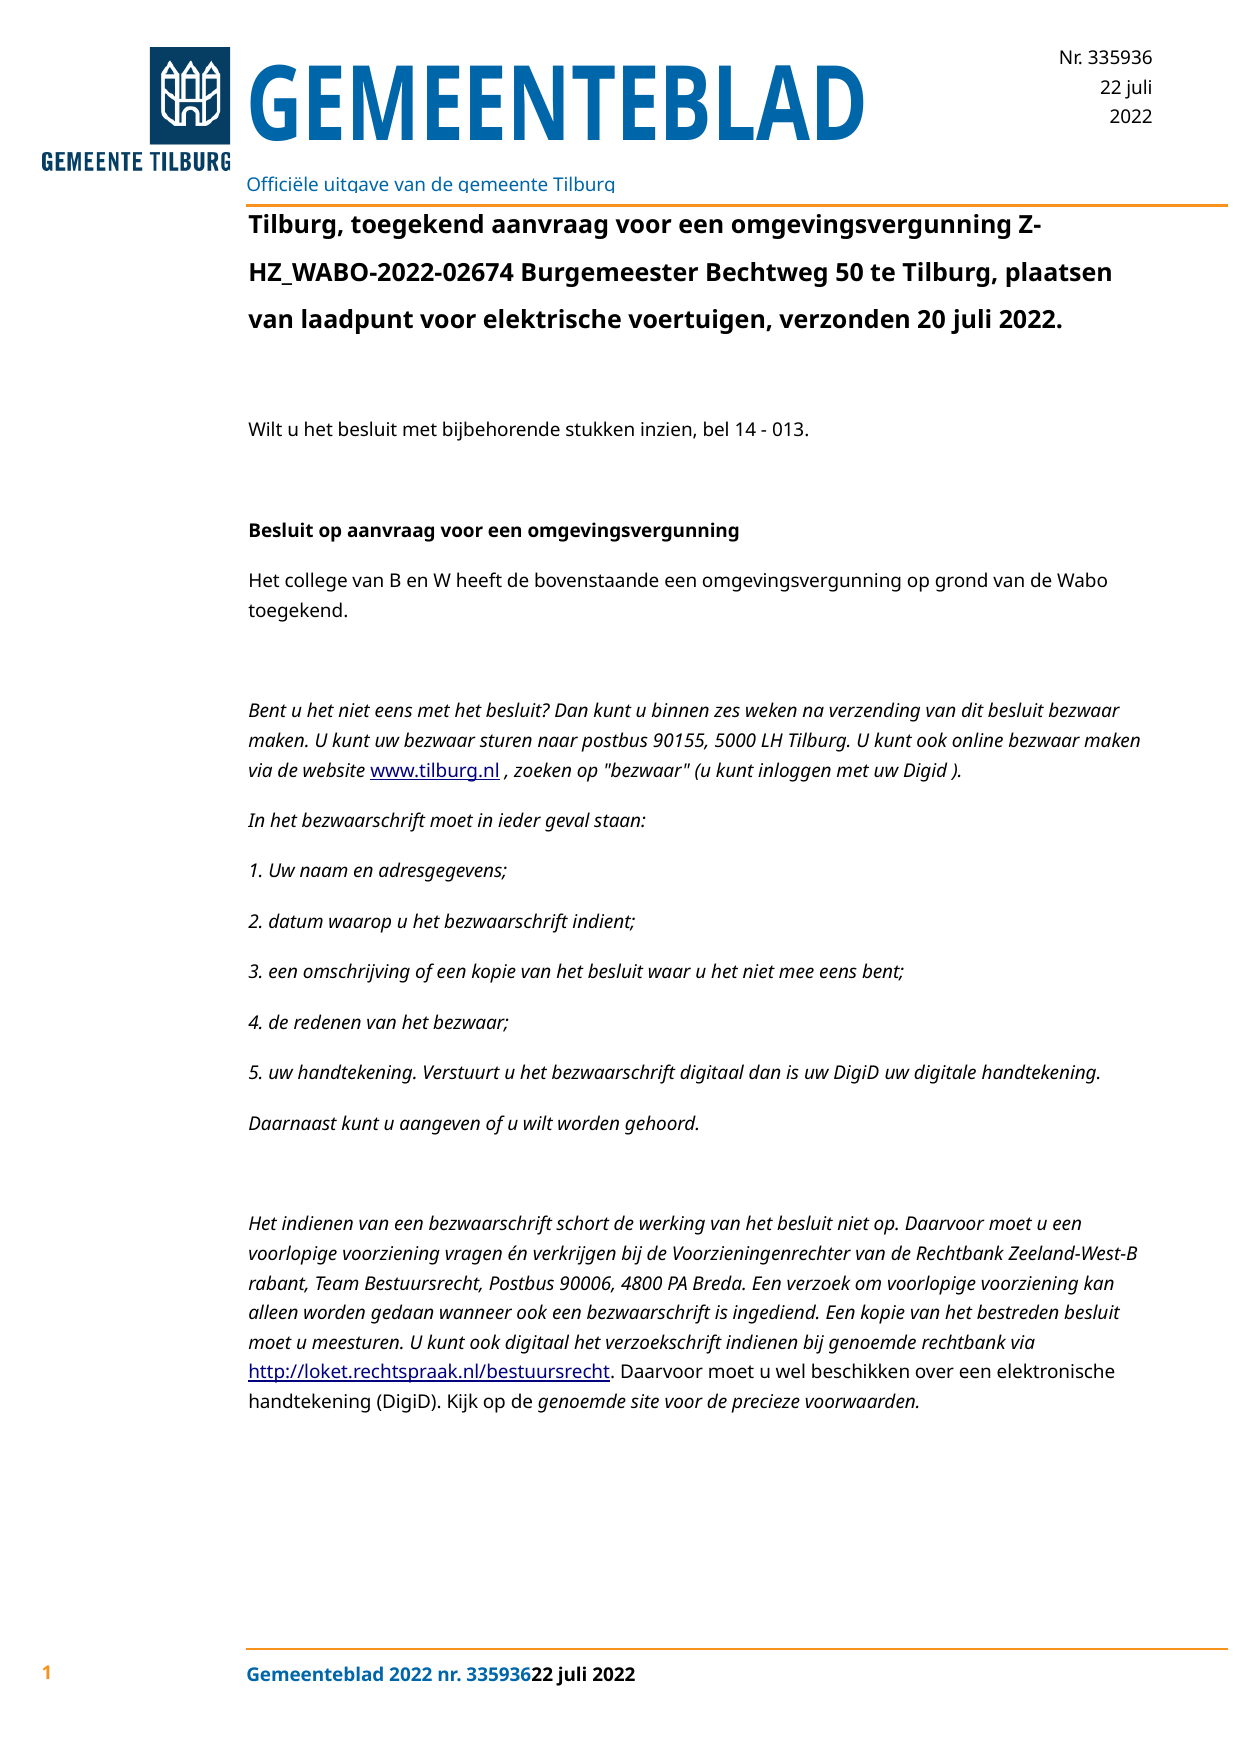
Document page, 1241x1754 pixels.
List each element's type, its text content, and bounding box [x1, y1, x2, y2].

text 4. de redenen van het bezwaar; [248, 1009, 1152, 1034]
text 3. een omschrijving of een kopie van het besluit waar u het niet mee eens bent; [248, 958, 1152, 984]
text Besluit op aanvraag voor een omgevingsvergunning [248, 517, 1152, 542]
text Tilburg, toegekend aanvraag voor een omgevingsvergunning Z-HZ_WABO-2022-02674 Burgemeester Bechtweg 50 te Tilburg, plaatsen van laadpunt voor elektrische voertuigen, verzonden 20 juli 2022. [248, 207, 1152, 336]
text 1. Uw naam en adresgegevens; [248, 858, 1152, 883]
text Daarnaast kunt u aangeven of u wilt worden gehoord. [248, 1110, 1152, 1135]
text Het indienen van een bezwaarschrift schort de werking van het besluit niet op. Daarvoor moet u een voorlopige voorziening vragen én verkrijgen bij de Voorzieningenrechter van de Rechtbank Zeeland-West-B rabant, Team Bestuursrecht, Postbus 90006, 4800 PA Breda. Een verzoek om voorlopige voorziening kan alleen worden gedaan wanneer ook een bezwaarschrift is ingediend. Een kopie van het bestreden besluit moet u meesturen. U kunt ook digitaal het verzoekschrift indienen bij genoemde rechtbank via http://loket.rechtspraak.nl/bestuursrecht. Daarvoor moet u wel beschikken over een elektronische handtekening (DigiD). Kijk op de genoemde site voor de precieze voorwaarden. [248, 1211, 1152, 1414]
text Bent u het niet eens met het besluit? Dan kunt u binnen zes weken na verzending van dit besluit bezwaar maken. U kunt uw bezwaar sturen naar postbus 90155, 5000 LH Tilburg. U kunt ook online bezwaar maken via de website www.tilburg.nl , zoeken op "bezwaar" (u kunt inloggen met uw Digid ). [248, 698, 1152, 782]
text 2. datum waarop u het bezwaarschrift indient; [248, 908, 1152, 934]
picture [41, 47, 231, 172]
text 5. uw handtekening. Verstuurt u het bezwaarschrift digitaal dan is uw DigiD uw digitale handtekening. [248, 1059, 1152, 1085]
text In het bezwaarschrift moet in ieder geval staan: [248, 807, 1152, 833]
text Wilt u het besluit met bijbehorende stukken inzien, bel 14 - 013. [248, 416, 1152, 442]
text Het college van B en W heeft de bovenstaande een omgevingsvergunning op grond van de Wabo toegekend. [248, 567, 1152, 622]
